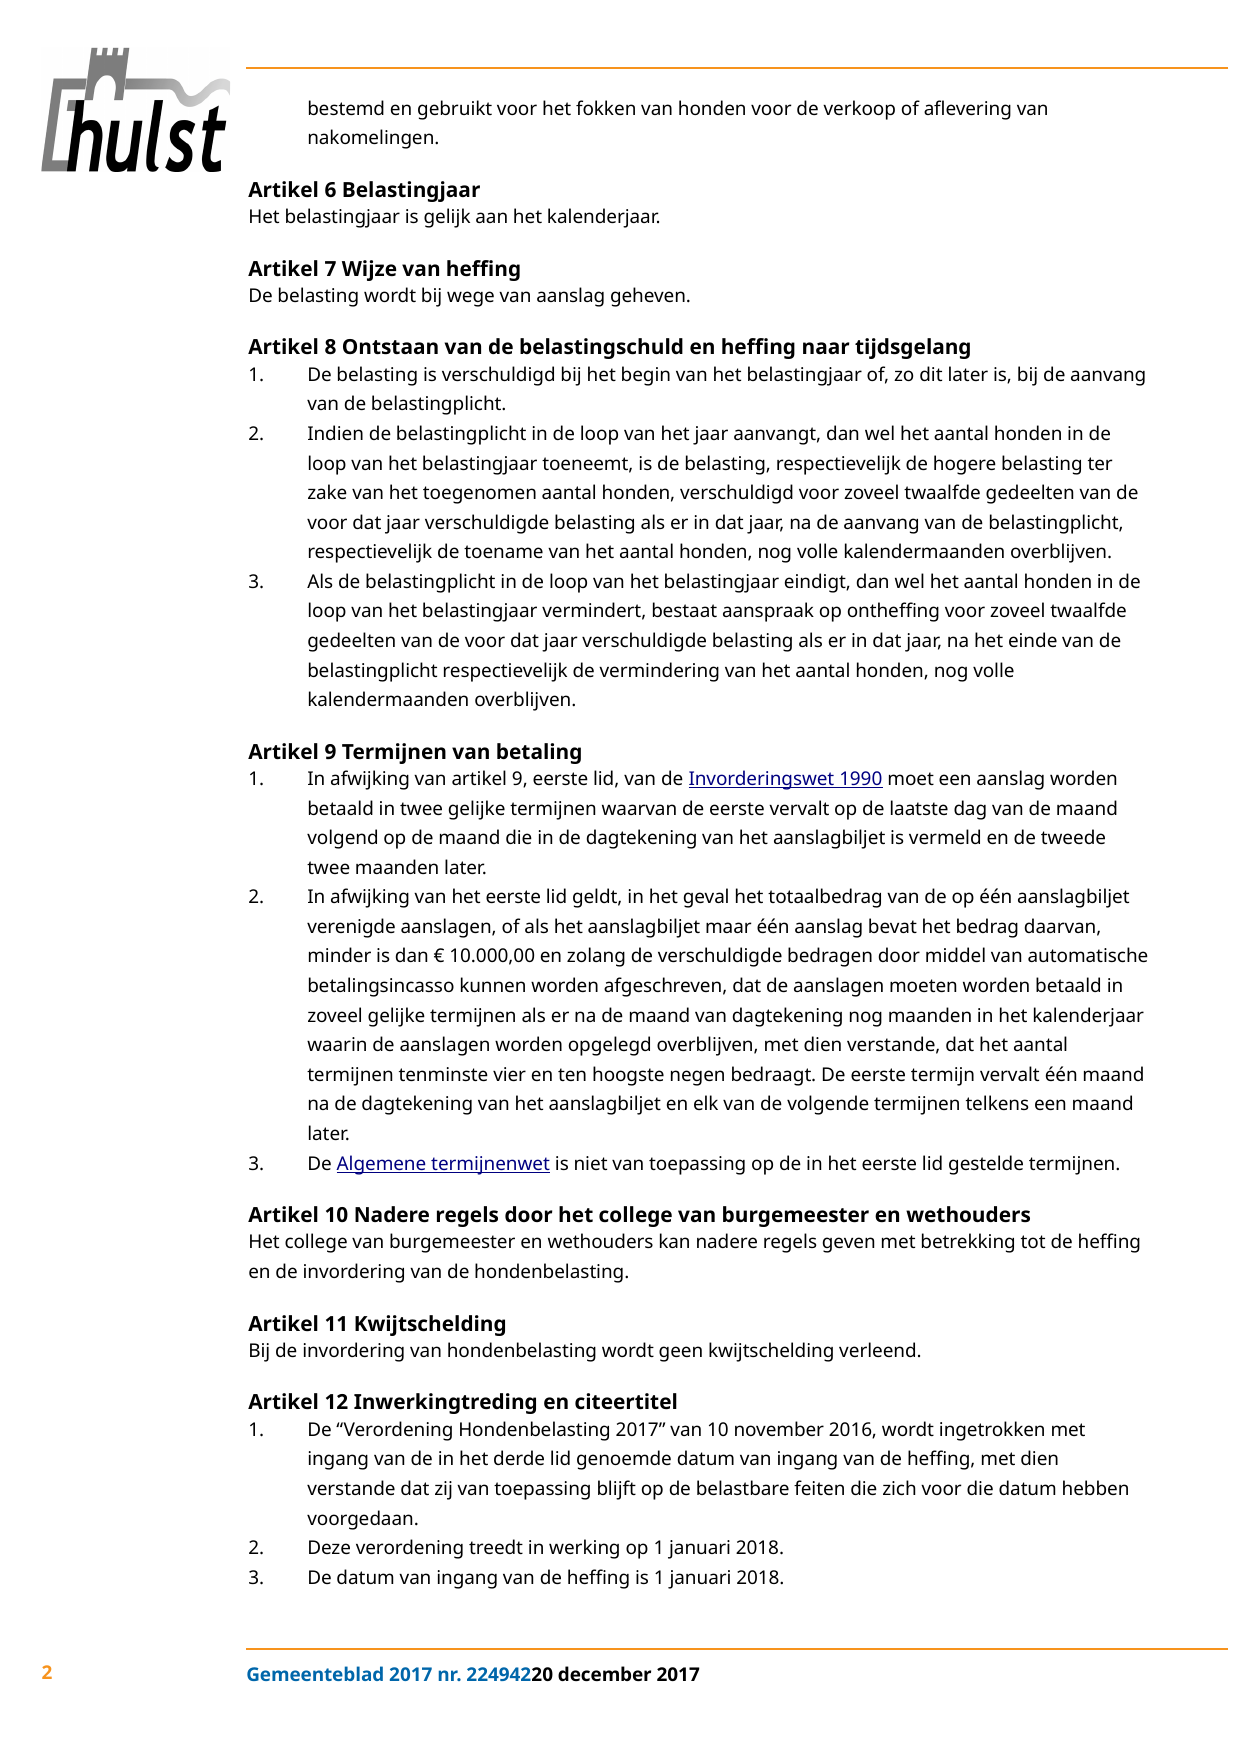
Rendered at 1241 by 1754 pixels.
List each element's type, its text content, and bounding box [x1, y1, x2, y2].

text Artikel 11 Kwijtschelding [248, 1309, 1152, 1337]
text Het belastingjaar is gelijk aan het kalenderjaar. [248, 203, 1152, 229]
list bestemd en gebruikt voor het fokken van honden voor de verkoop of aflevering van nakomelingen. [248, 95, 1152, 150]
list De belasting is verschuldigd bij het begin van het belastingjaar of, zo dit later is, bij de aanvang van de belastingplicht. [248, 361, 1152, 416]
text Artikel 12 Inwerkingtreding en citeertitel [248, 1387, 1152, 1416]
list In afwijking van het eerste lid geldt, in het geval het totaalbedrag van de op één aanslagbiljet verenigde aanslagen, of als het aanslagbiljet maar één aanslag bevat het bedrag daarvan, minder is dan € 10.000,00 en zolang de verschuldigde bedragen door middel van automatische betalingsincasso kunnen worden afgeschreven, dat de aanslagen moeten worden betaald in zoveel gelijke termijnen als er na de maand van dagtekening nog maanden in het kalenderjaar waarin de aanslagen worden opgelegd overblijven, met dien verstande, dat het aantal termijnen tenminste vier en ten hoogste negen bedraagt. De eerste termijn vervalt één maand na de dagtekening van het aanslagbiljet en elk van de volgende termijnen telkens een maand later. [248, 883, 1152, 1146]
text Artikel 10 Nadere regels door het college van burgemeester en wethouders [248, 1200, 1152, 1229]
text De belasting wordt bij wege van aanslag geheven. [248, 282, 1152, 308]
text Bij de invordering van hondenbelasting wordt geen kwijtschelding verleend. [248, 1337, 1152, 1363]
list In afwijking van artikel 9, eerste lid, van de Invorderingswet 1990 moet een aanslag worden betaald in twee gelijke termijnen waarvan de eerste vervalt op de laatste dag van de maand volgend op de maand die in de dagtekening van het aanslagbiljet is vermeld en de tweede twee maanden later. [248, 765, 1152, 880]
text Artikel 7 Wijze van heffing [248, 254, 1152, 282]
list Indien de belastingplicht in de loop van het jaar aanvangt, dan wel het aantal honden in de loop van het belastingjaar toeneemt, is de belasting, respectievelijk de hogere belasting ter zake van het toegenomen aantal honden, verschuldigd voor zoveel twaalfde gedeelten van de voor dat jaar verschuldigde belasting als er in dat jaar, na de aanvang van de belastingplicht, respectievelijk de toename van het aantal honden, nog volle kalendermaanden overblijven. [248, 420, 1152, 564]
text Artikel 8 Ontstaan van de belastingschuld en heffing naar tijdsgelang [248, 332, 1152, 361]
list Deze verordening treedt in werking op 1 januari 2018. [248, 1534, 1152, 1560]
list De Algemene termijnenwet is niet van toepassing op de in het eerste lid gestelde termijnen. [248, 1150, 1152, 1176]
text Artikel 9 Termijnen van betaling [248, 737, 1152, 765]
list De datum van ingang van de heffing is 1 januari 2018. [248, 1564, 1152, 1589]
text Artikel 6 Belastingjaar [248, 175, 1152, 203]
text Het college van burgemeester en wethouders kan nadere regels geven met betrekking tot de heffing en de invordering van de hondenbelasting. [248, 1229, 1152, 1284]
list Als de belastingplicht in de loop van het belastingjaar eindigt, dan wel het aantal honden in de loop van het belastingjaar vermindert, bestaat aanspraak op ontheffing voor zoveel twaalfde gedeelten van de voor dat jaar verschuldigde belasting als er in dat jaar, na het einde van de belastingplicht respectievelijk de vermindering van het aantal honden, nog volle kalendermaanden overblijven. [248, 568, 1152, 712]
picture [41, 47, 231, 172]
list De “Verordening Hondenbelasting 2017” van 10 november 2016, wordt ingetrokken met ingang van de in het derde lid genoemde datum van ingang van de heffing, met dien verstande dat zij van toepassing blijft op de belastbare feiten die zich voor die datum hebben voorgedaan. [248, 1416, 1152, 1530]
